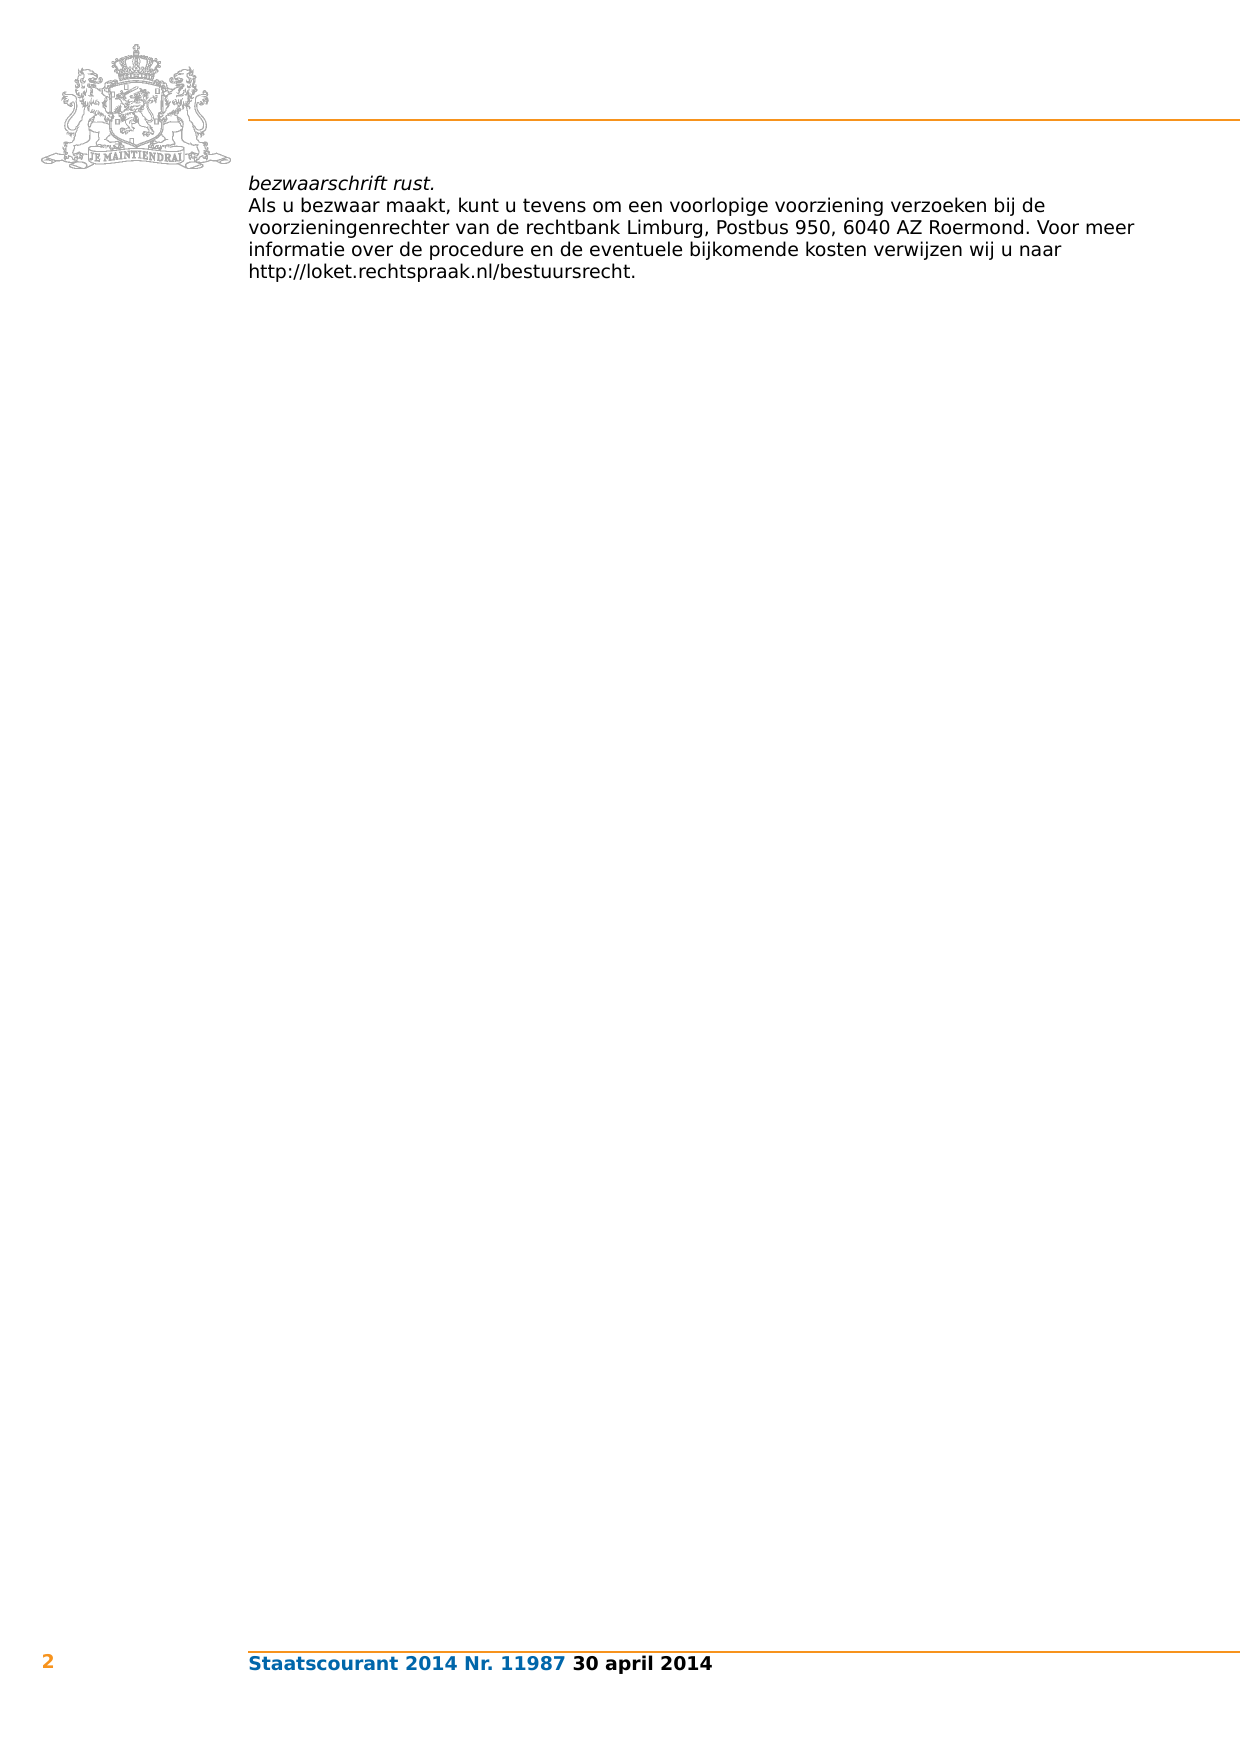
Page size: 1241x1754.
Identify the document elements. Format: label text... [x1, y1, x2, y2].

subtitle bezwaarschrift rust. [248, 173, 1163, 195]
picture [41, 44, 231, 169]
text Als u bezwaar maakt, kunt u tevens om een voorlopige voorziening verzoeken bij de voorzieningenrechter van de rechtbank Limburg, Postbus 950, 6040 AZ Roermond. Voor meer informatie over de procedure en de eventuele bijkomende kosten verwijzen wij u naar http://loket.rechtspraak.nl/bestuursrecht. [248, 195, 1163, 283]
